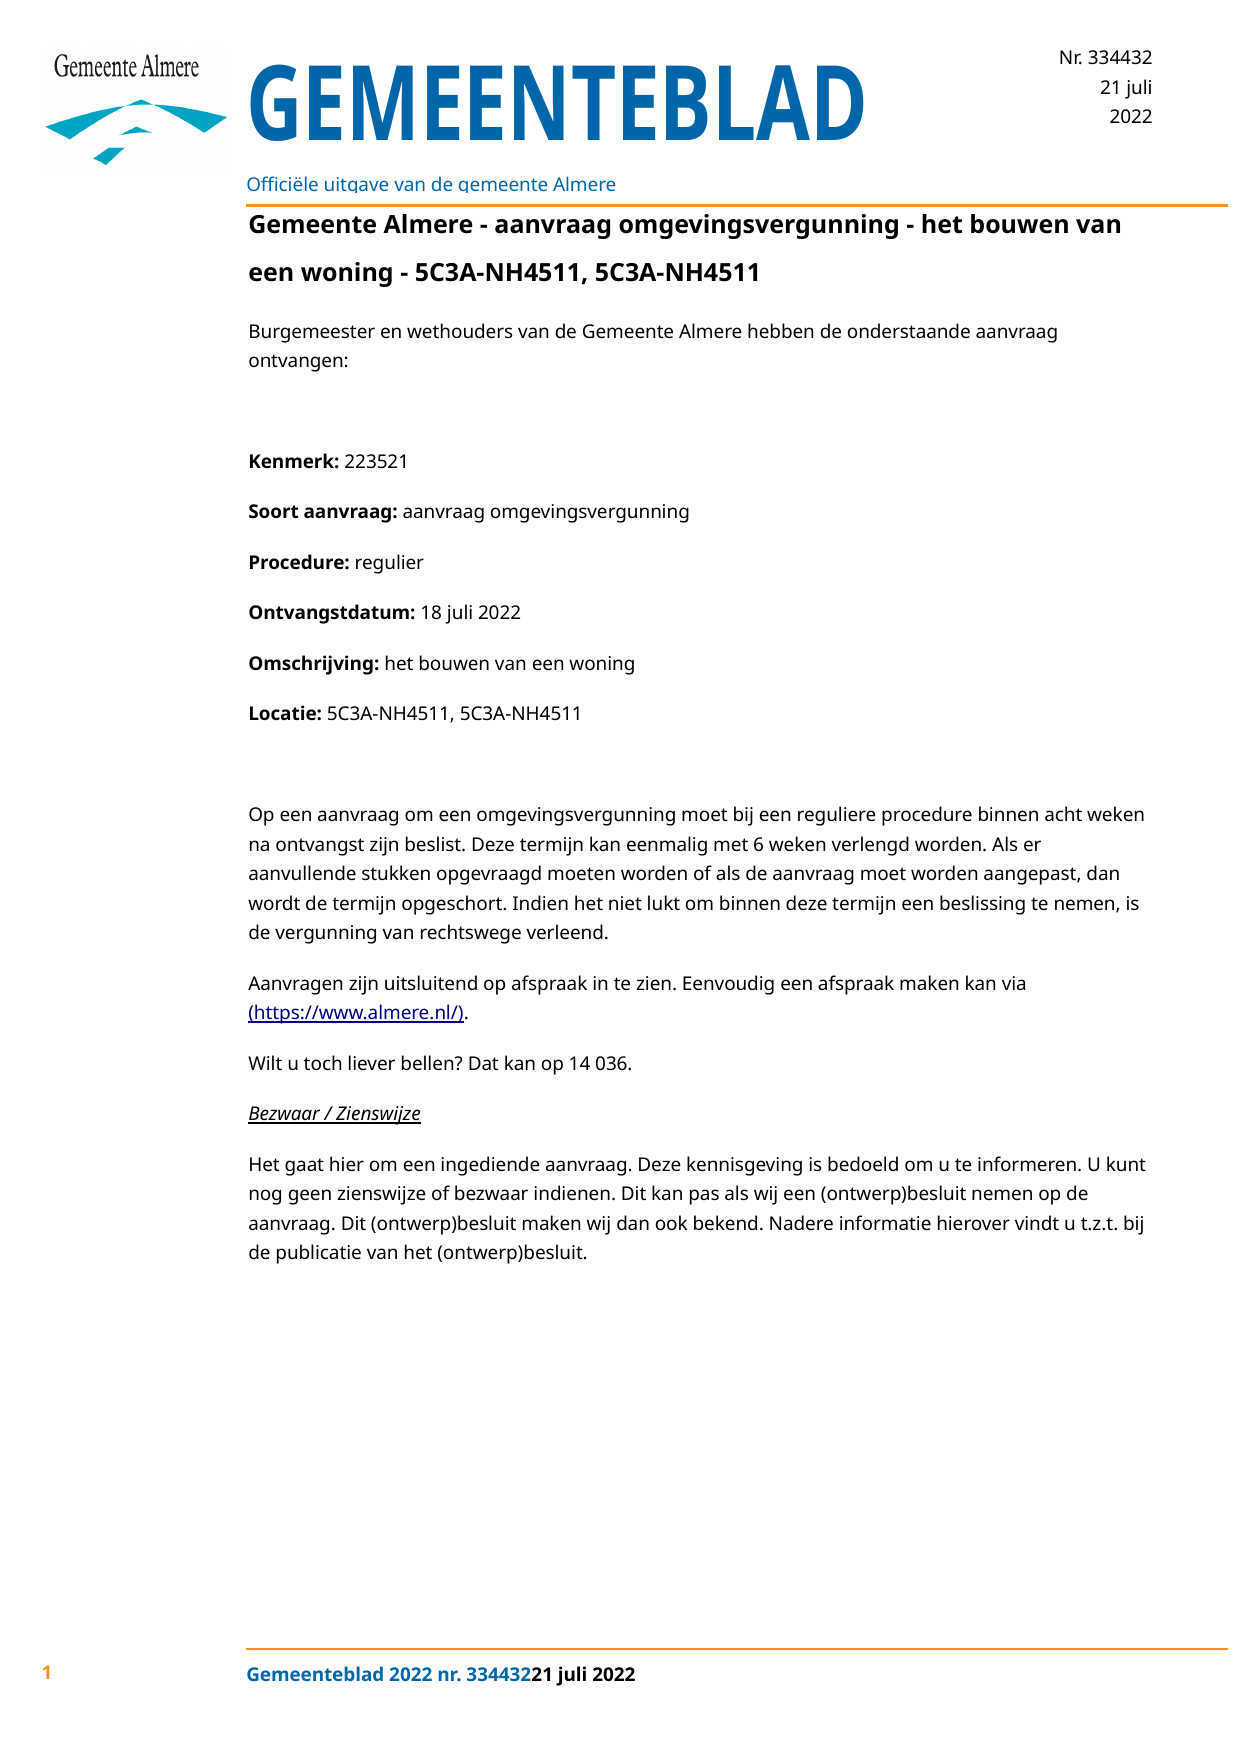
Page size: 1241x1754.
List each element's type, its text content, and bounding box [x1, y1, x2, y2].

text Het gaat hier om een ingediende aanvraag. Deze kennisgeving is bedoeld om u te informeren. U kunt nog geen zienswijze of bezwaar indienen. Dit kan pas als wij een (ontwerp)besluit nemen op de aanvraag. Dit (ontwerp)besluit maken wij dan ook bekend. Nadere informatie hierover vindt u t.z.t. bij de publicatie van het (ontwerp)besluit. [248, 1151, 1152, 1265]
text Aanvragen zijn uitsluitend op afspraak in te zien. Eenvoudig een afspraak maken kan via (https://www.almere.nl/). [248, 970, 1152, 1025]
text Soort aanvraag: aanvraag omgevingsvergunning [248, 499, 1152, 524]
text Omschrijving: het bouwen van een woning [248, 650, 1152, 676]
text Wilt u toch liever bellen? Dat kan op 14 036. [248, 1050, 1152, 1076]
text Burgemeester en wethouders van de Gemeente Almere hebben de onderstaande aanvraag ontvangen: [248, 318, 1152, 373]
text Locatie: 5C3A-NH4511, 5C3A-NH4511 [248, 700, 1152, 726]
text Op een aanvraag om een omgevingsvergunning moet bij een reguliere procedure binnen acht weken na ontvangst zijn beslist. Deze termijn kan eenmalig met 6 weken verlengd worden. Als er aanvullende stukken opgevraagd moeten worden of als de aanvraag moet worden aangepast, dan wordt de termijn opgeschort. Indien het niet lukt om binnen deze termijn een beslissing te nemen, is de vergunning van rechtswege verleend. [248, 801, 1152, 945]
text Kenmerk: 223521 [248, 448, 1152, 474]
text Ontvangstdatum: 18 juli 2022 [248, 599, 1152, 625]
text Procedure: regulier [248, 549, 1152, 575]
picture [41, 47, 231, 172]
text Gemeente Almere - aanvraag omgevingsvergunning - het bouwen van een woning - 5C3A-NH4511, 5C3A-NH4511 [248, 207, 1152, 288]
text Bezwaar / Zienswijze [248, 1100, 1152, 1126]
